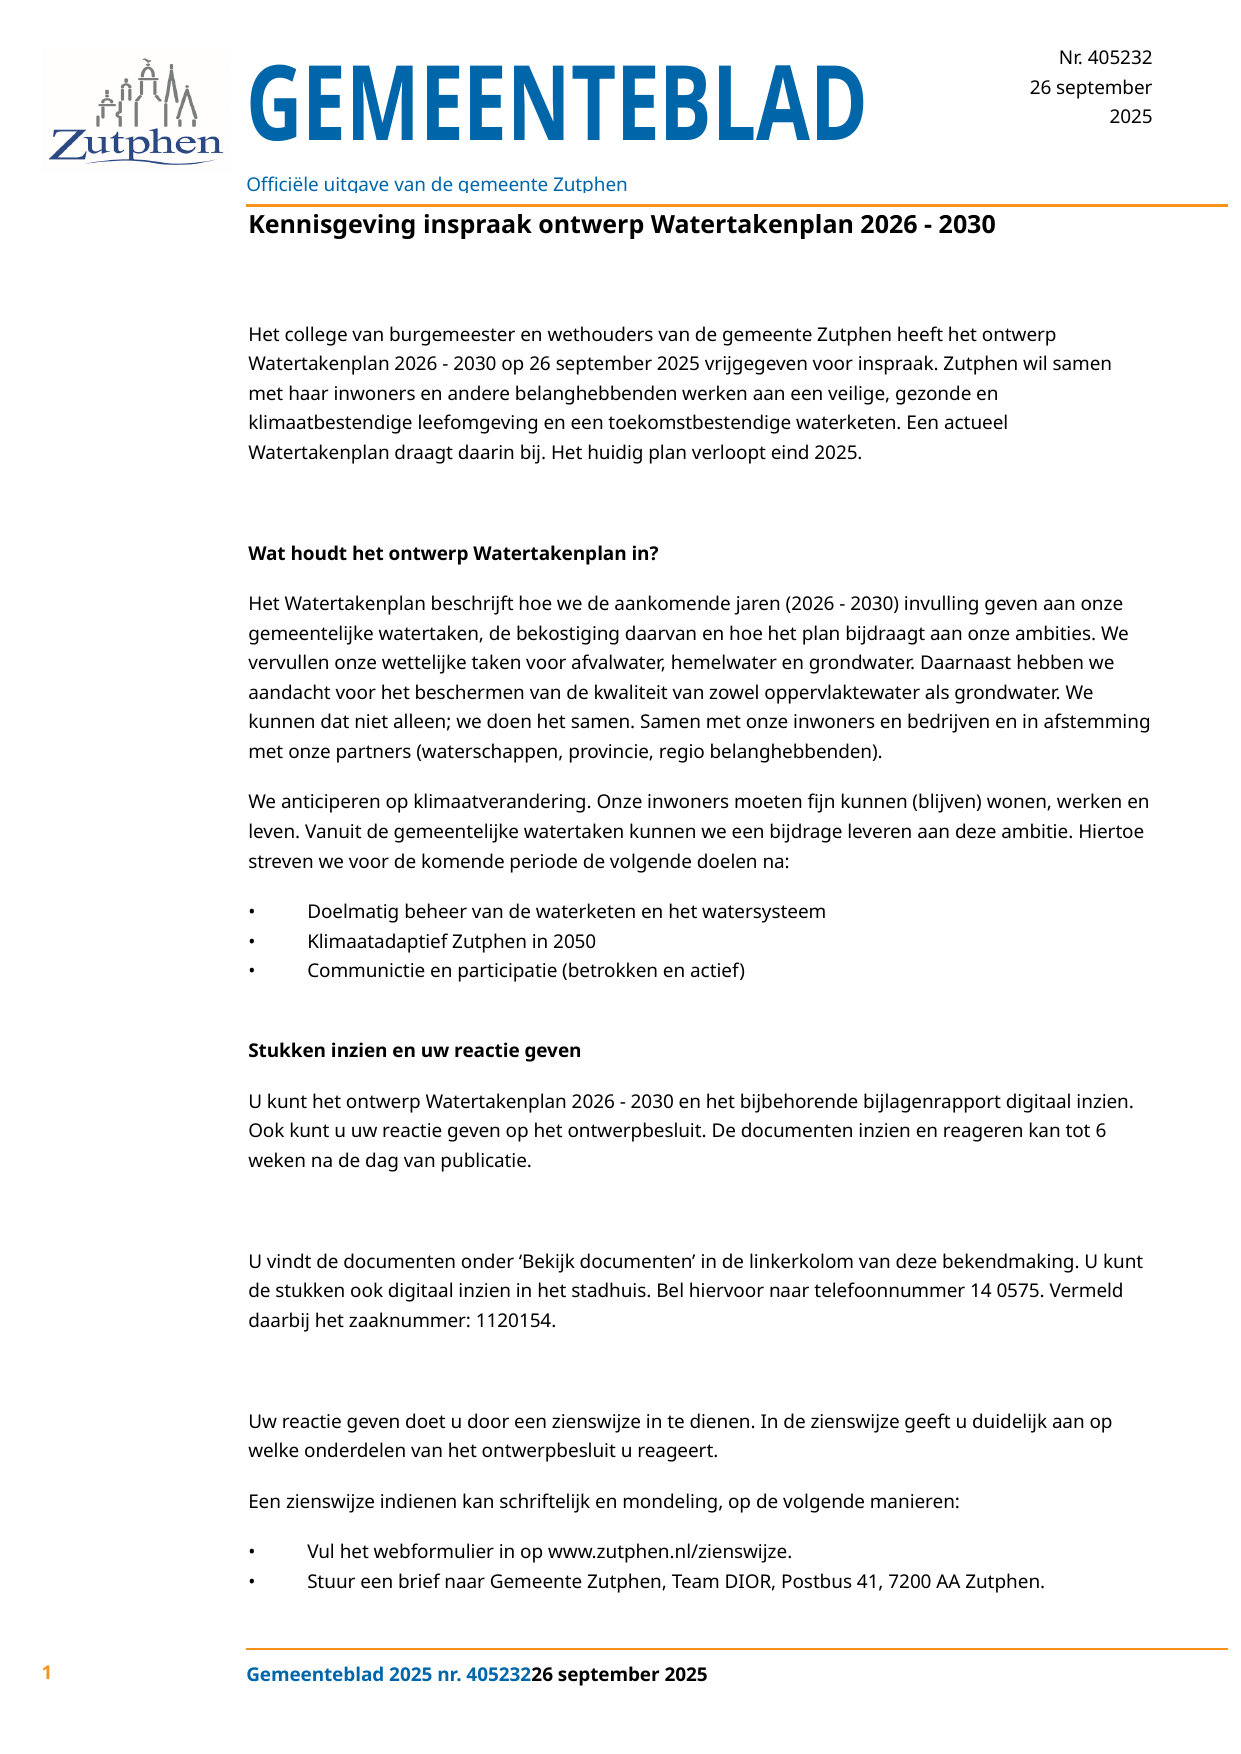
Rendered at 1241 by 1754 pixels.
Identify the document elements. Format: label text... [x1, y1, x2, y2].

text Het Watertakenplan beschrijft hoe we de aankomende jaren (2026 - 2030) invulling geven aan onze gemeentelijke watertaken, de bekostiging daarvan en hoe het plan bijdraagt aan onze ambities. We vervullen onze wettelijke taken voor afvalwater, hemelwater en grondwater. Daarnaast hebben we aandacht voor het beschermen van de kwaliteit van zowel oppervlaktewater als grondwater. We kunnen dat niet alleen; we doen het samen. Samen met onze inwoners en bedrijven en in afstemming met onze partners (waterschappen, provincie, regio belanghebbenden). [248, 590, 1152, 764]
list Stuur een brief naar Gemeente Zutphen, Team DIOR, Postbus 41, 7200 AA Zutphen. [248, 1568, 1152, 1593]
text Wat houdt het ontwerp Watertakenplan in? [248, 540, 1152, 566]
text Kennisgeving inspraak ontwerp Watertakenplan 2026 - 2030 [248, 207, 1152, 241]
text Uw reactie geven doet u door een zienswijze in te dienen. In de zienswijze geeft u duidelijk aan op welke onderdelen van het ontwerpbesluit u reageert. [248, 1408, 1152, 1463]
text We anticiperen op klimaatverandering. Onze inwoners moeten fijn kunnen (blijven) wonen, werken en leven. Vanuit de gemeentelijke watertaken kunnen we een bijdrage leveren aan deze ambitie. Hiertoe streven we voor de komende periode de volgende doelen na: [248, 789, 1152, 873]
text Een zienswijze indienen kan schriftelijk en mondeling, op de volgende manieren: [248, 1488, 1152, 1513]
list Communictie en participatie (betrokken en actief) [248, 957, 1152, 983]
list Doelmatig beheer van de waterketen en het watersysteem [248, 898, 1152, 924]
picture [41, 47, 231, 172]
text Het college van burgemeester en wethouders van de gemeente Zutphen heeft het ontwerp Watertakenplan 2026 - 2030 op 26 september 2025 vrijgegeven voor inspraak. Zutphen wil samen met haar inwoners en andere belanghebbenden werken aan een veilige, gezonde en klimaatbestendige leefomgeving en een toekomstbestendige waterketen. Een actueel Watertakenplan draagt daarin bij. Het huidig plan verloopt eind 2025. [248, 321, 1152, 465]
list Vul het webformulier in op www.zutphen.nl/zienswijze. [248, 1538, 1152, 1564]
text U kunt het ontwerp Watertakenplan 2026 - 2030 en het bijbehorende bijlagenrapport digitaal inzien. Ook kunt u uw reactie geven op het ontwerpbesluit. De documenten inzien en reageren kan tot 6 weken na de dag van publicatie. [248, 1088, 1152, 1173]
list Klimaatadaptief Zutphen in 2050 [248, 928, 1152, 953]
text U vindt de documenten onder ‘Bekijk documenten’ in de linkerkolom van deze bekendmaking. U kunt de stukken ook digitaal inzien in het stadhuis. Bel hiervoor naar telefoonnummer 14 0575. Vermeld daarbij het zaaknummer: 1120154. [248, 1248, 1152, 1333]
text Stukken inzien en uw reactie geven [248, 1037, 1152, 1063]
